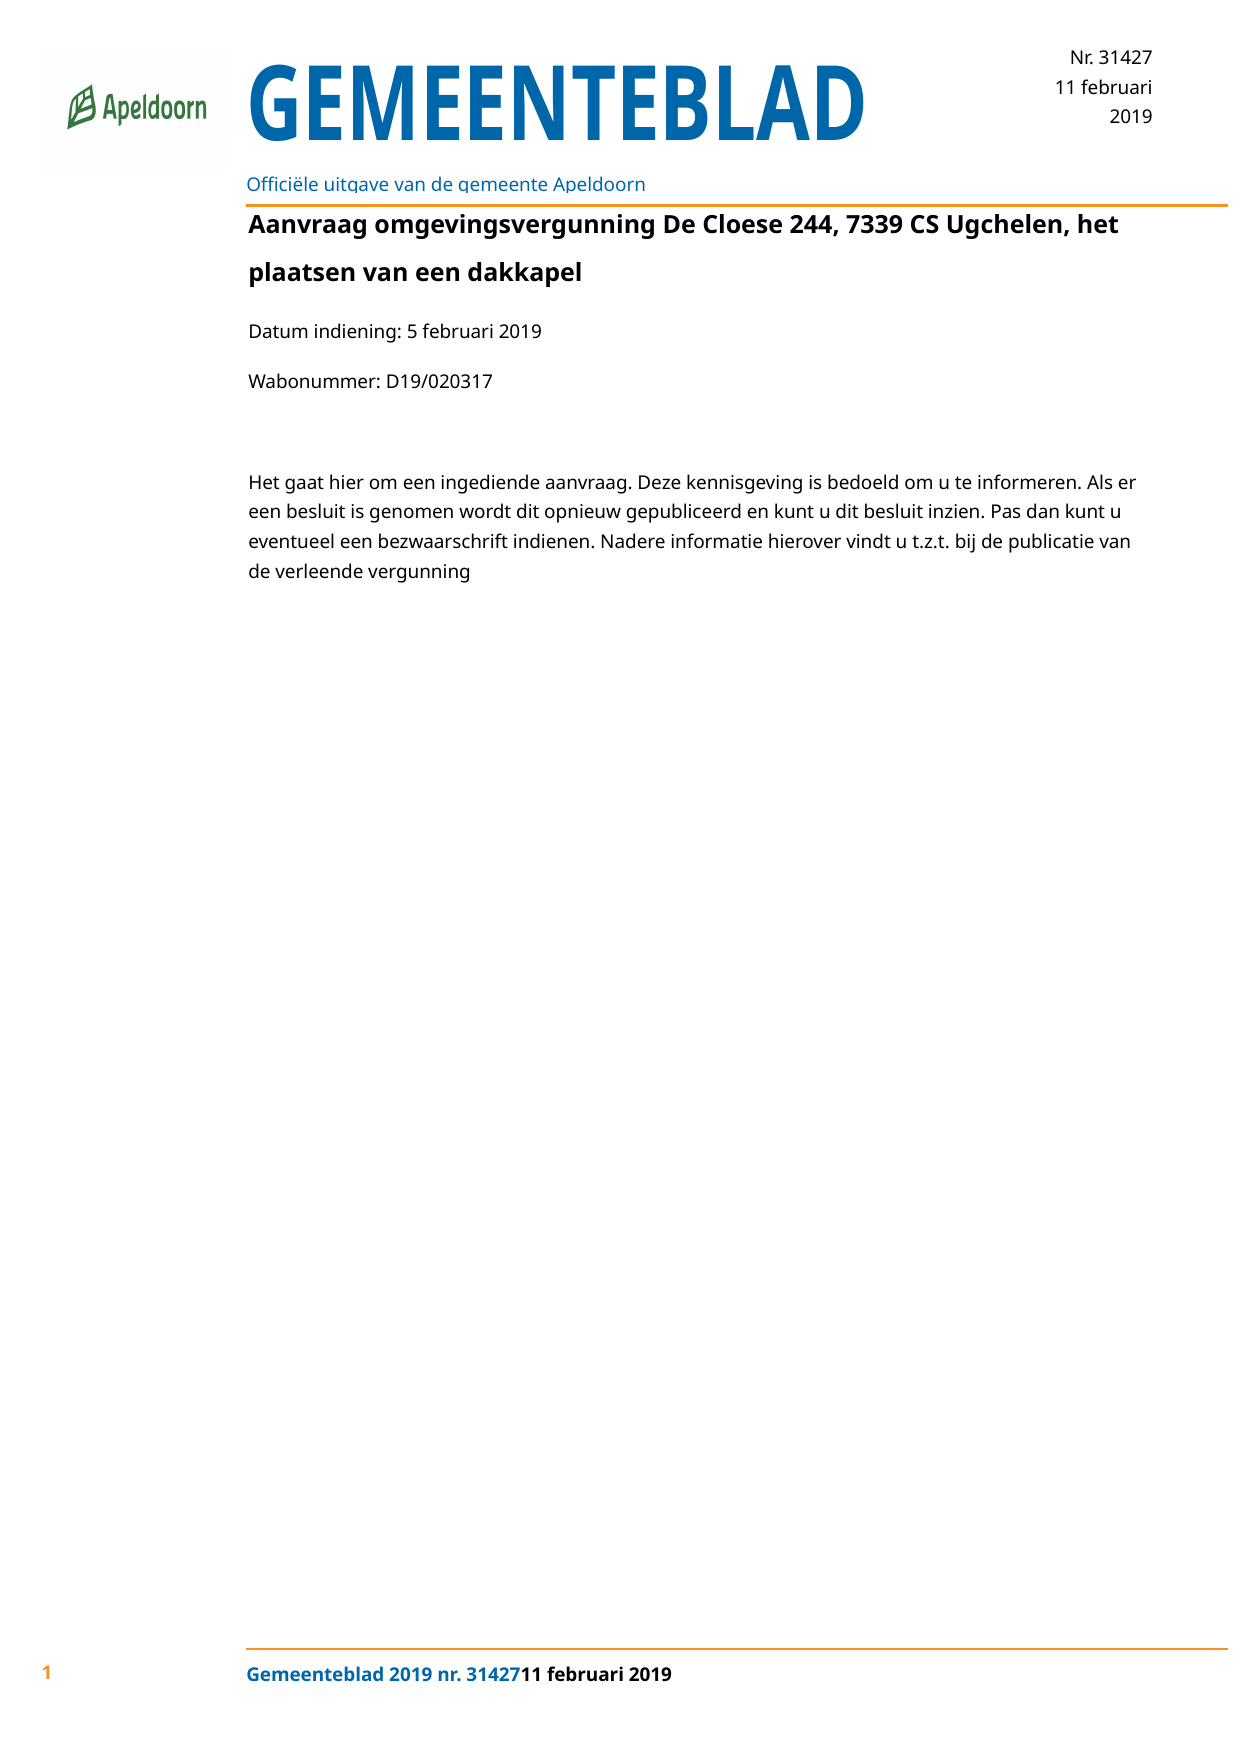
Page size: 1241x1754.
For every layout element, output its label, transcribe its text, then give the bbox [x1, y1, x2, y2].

picture [41, 47, 231, 172]
text Datum indiening: 5 februari 2019 [248, 318, 1152, 344]
text Aanvraag omgevingsvergunning De Cloese 244, 7339 CS Ugchelen, het plaatsen van een dakkapel [248, 207, 1152, 288]
text Wabonummer: D19/020317 [248, 368, 1152, 394]
text Het gaat hier om een ingediende aanvraag. Deze kennisgeving is bedoeld om u te informeren. Als er een besluit is genomen wordt dit opnieuw gepubliceerd en kunt u dit besluit inzien. Pas dan kunt u eventueel een bezwaarschrift indienen. Nadere informatie hierover vindt u t.z.t. bij de publicatie van de verleende vergunning [248, 469, 1152, 584]
